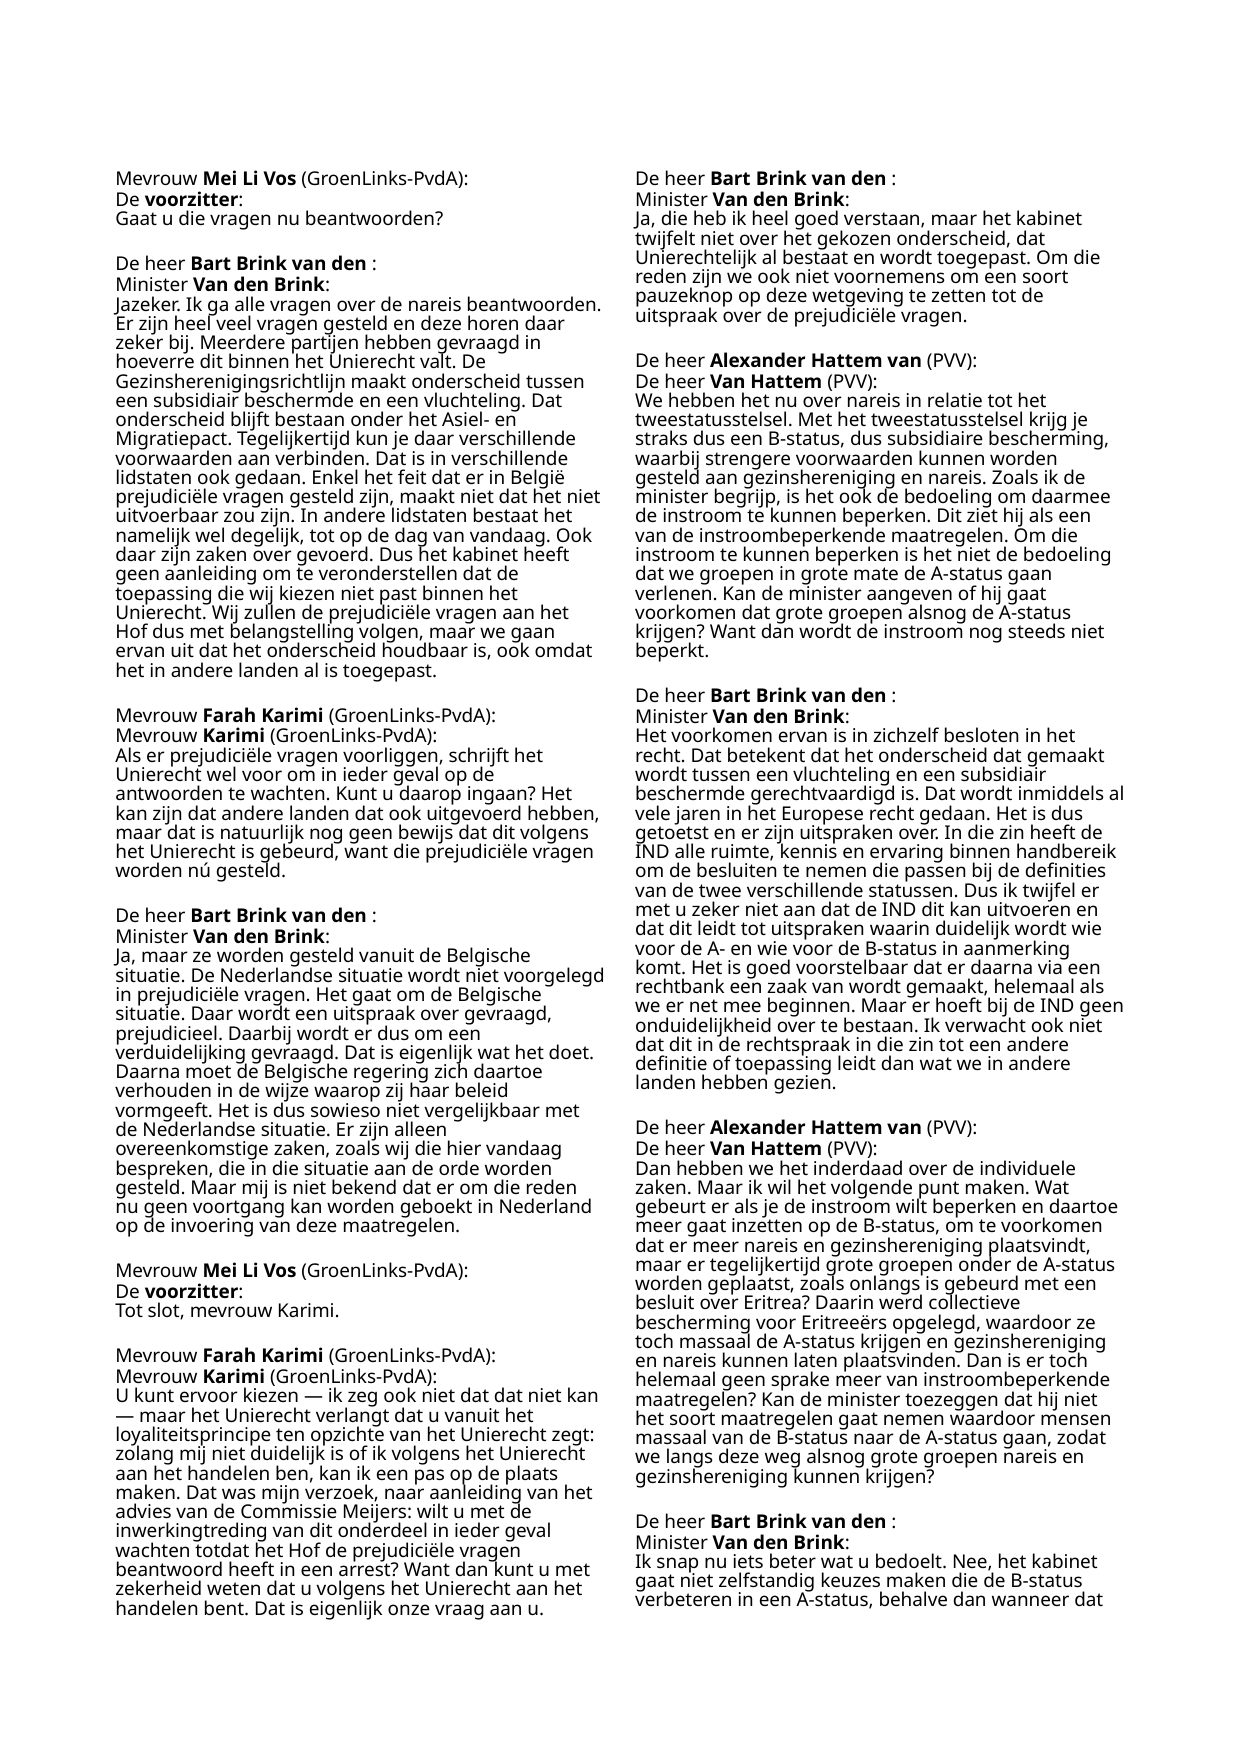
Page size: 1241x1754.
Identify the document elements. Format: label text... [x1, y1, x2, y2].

text De heer Van Hattem (PVV): [635, 1140, 1125, 1159]
text Ja, maar ze worden gesteld vanuit de Belgische situatie. De Nederlandse situatie wordt niet voorgelegd in prejudiciële vragen. Het gaat om de Belgische situatie. Daar wordt een uitspraak over gevraagd, prejudicieel. Daarbij wordt er dus om een verduidelijking gevraagd. Dat is eigenlijk wat het doet. Daarna moet de Belgische regering zich daartoe verhouden in de wijze waarop zij haar beleid vormgeeft. Het is dus sowieso niet vergelijkbaar met de Nederlandse situatie. Er zijn alleen overeenkomstige zaken, zoals wij die hier vandaag bespreken, die in die situatie aan de orde worden gesteld. Maar mij is niet bekend dat er om die reden nu geen voortgang kan worden geboekt in Nederland op de invoering van deze maatregelen. [115, 947, 605, 1237]
text De heer Bart Brink van den : [635, 1508, 1125, 1534]
text De heer Alexander Hattem van (PVV): [635, 1114, 1125, 1140]
text Minister Van den Brink: [635, 191, 1125, 210]
text Mevrouw Farah Karimi (GroenLinks-PvdA): [115, 702, 605, 727]
text Als er prejudiciële vragen voorliggen, schrijft het Unierecht wel voor om in ieder geval op de antwoorden te wachten. Kunt u daarop ingaan? Het kan zijn dat andere landen dat ook uitgevoerd hebben, maar dat is natuurlijk nog geen bewijs dat dit volgens het Unierecht is gebeurd, want die prejudiciële vragen worden nú gesteld. [115, 747, 605, 882]
text We hebben het nu over nareis in relatie tot het tweestatusstelsel. Met het tweestatusstelsel krijg je straks dus een B-status, dus subsidiaire bescherming, waarbij strengere voorwaarden kunnen worden gesteld aan gezinshereniging en nareis. Zoals ik de minister begrijp, is het ook de bedoeling om daarmee de instroom te kunnen beperken. Dit ziet hij als een van de instroombeperkende maatregelen. Om die instroom te kunnen beperken is het niet de bedoeling dat we groepen in grote mate de A-status gaan verlenen. Kan de minister aangeven of hij gaat voorkomen dat grote groepen alsnog de A-status krijgen? Want dan wordt de instroom nog steeds niet beperkt. [635, 392, 1125, 662]
text Mevrouw Karimi (GroenLinks-PvdA): [115, 727, 605, 747]
text Jazeker. Ik ga alle vragen over de nareis beantwoorden. Er zijn heel veel vragen gesteld en deze horen daar zeker bij. Meerdere partijen hebben gevraagd in hoeverre dit binnen het Unierecht valt. De Gezinsherenigingsrichtlijn maakt onderscheid tussen een subsidiair beschermde en een vluchteling. Dat onderscheid blijft bestaan onder het Asiel- en Migratiepact. Tegelijkertijd kun je daar verschillende voorwaarden aan verbinden. Dat is in verschillende lidstaten ook gedaan. Enkel het feit dat er in België prejudiciële vragen gesteld zijn, maakt niet dat het niet uitvoerbaar zou zijn. In andere lidstaten bestaat het namelijk wel degelijk, tot op de dag van vandaag. Ook daar zijn zaken over gevoerd. Dus het kabinet heeft geen aanleiding om te veronderstellen dat de toepassing die wij kiezen niet past binnen het Unierecht. Wij zullen de prejudiciële vragen aan het Hof dus met belangstelling volgen, maar we gaan ervan uit dat het onderscheid houdbaar is, ook omdat het in andere landen al is toegepast. [115, 296, 605, 681]
text Dan hebben we het inderdaad over de individuele zaken. Maar ik wil het volgende punt maken. Wat gebeurt er als je de instroom wilt beperken en daartoe meer gaat inzetten op de B-status, om te voorkomen dat er meer nareis en gezinshereniging plaatsvindt, maar er tegelijkertijd grote groepen onder de A-status worden geplaatst, zoals onlangs is gebeurd met een besluit over Eritrea? Daarin werd collectieve bescherming voor Eritreeërs opgelegd, waardoor ze toch massaal de A-status krijgen en gezinshereniging en nareis kunnen laten plaatsvinden. Dan is er toch helemaal geen sprake meer van instroombeperkende maatregelen? Kan de minister toezeggen dat hij niet het soort maatregelen gaat nemen waardoor mensen massaal van de B-status naar de A-status gaan, zodat we langs deze weg alsnog grote groepen nareis en gezinshereniging kunnen krijgen? [635, 1159, 1125, 1487]
text De heer Bart Brink van den : [115, 902, 605, 928]
text De voorzitter: [115, 1283, 605, 1302]
text Mevrouw Farah Karimi (GroenLinks-PvdA): [115, 1342, 605, 1368]
text De heer Van Hattem (PVV): [635, 373, 1125, 392]
text U kunt ervoor kiezen — ik zeg ook niet dat dat niet kan — maar het Unierecht verlangt dat u vanuit het loyaliteitsprincipe ten opzichte van het Unierecht zegt: zolang mij niet duidelijk is of ik volgens het Unierecht aan het handelen ben, kan ik een pas op de plaats maken. Dat was mijn verzoek, naar aanleiding van het advies van de Commissie Meijers: wilt u met de inwerkingtreding van dit onderdeel in ieder geval wachten totdat het Hof de prejudiciële vragen beantwoord heeft in een arrest? Want dan kunt u met zekerheid weten dat u volgens het Unierecht aan het handelen bent. Dat is eigenlijk onze vraag aan u. [115, 1387, 605, 1619]
text Tot slot, mevrouw Karimi. [115, 1302, 605, 1322]
text Minister Van den Brink: [115, 928, 605, 947]
text Ja, die heb ik heel goed verstaan, maar het kabinet twijfelt niet over het gekozen onderscheid, dat Unierechtelijk al bestaat en wordt toegepast. Om die reden zijn we ook niet voornemens om een soort pauzeknop op deze wetgeving te zetten tot de uitspraak over de prejudiciële vragen. [635, 210, 1125, 326]
text Ik snap nu iets beter wat u bedoelt. Nee, het kabinet gaat niet zelfstandig keuzes maken die de B-status verbeteren in een A-status, behalve dan wanneer dat [635, 1553, 1125, 1611]
text Minister Van den Brink: [635, 708, 1125, 727]
text Minister Van den Brink: [115, 276, 605, 296]
text Mevrouw Karimi (GroenLinks-PvdA): [115, 1368, 605, 1387]
text De heer Bart Brink van den : [115, 251, 605, 276]
text De heer Bart Brink van den : [635, 682, 1125, 708]
text Het voorkomen ervan is in zichzelf besloten in het recht. Dat betekent dat het onderscheid dat gemaakt wordt tussen een vluchteling en een subsidiair beschermde gerechtvaardigd is. Dat wordt inmiddels al vele jaren in het Europese recht gedaan. Het is dus getoetst en er zijn uitspraken over. In die zin heeft de IND alle ruimte, kennis en ervaring binnen handbereik om de besluiten te nemen die passen bij de definities van de twee verschillende statussen. Dus ik twijfel er met u zeker niet aan dat de IND dit kan uitvoeren en dat dit leidt tot uitspraken waarin duidelijk wordt wie voor de A- en wie voor de B-status in aanmerking komt. Het is goed voorstelbaar dat er daarna via een rechtbank een zaak van wordt gemaakt, helemaal als we er net mee beginnen. Maar er hoeft bij de IND geen onduidelijkheid over te bestaan. Ik verwacht ook niet dat dit in de rechtspraak in die zin tot een andere definitie of toepassing leidt dan wat we in andere landen hebben gezien. [635, 727, 1125, 1094]
text Mevrouw Mei Li Vos (GroenLinks-PvdA): [115, 165, 605, 191]
text Minister Van den Brink: [635, 1534, 1125, 1553]
text Gaat u die vragen nu beantwoorden? [115, 210, 605, 230]
text Mevrouw Mei Li Vos (GroenLinks-PvdA): [115, 1257, 605, 1283]
text De heer Alexander Hattem van (PVV): [635, 347, 1125, 373]
text De voorzitter: [115, 191, 605, 210]
text De heer Bart Brink van den : [635, 165, 1125, 191]
